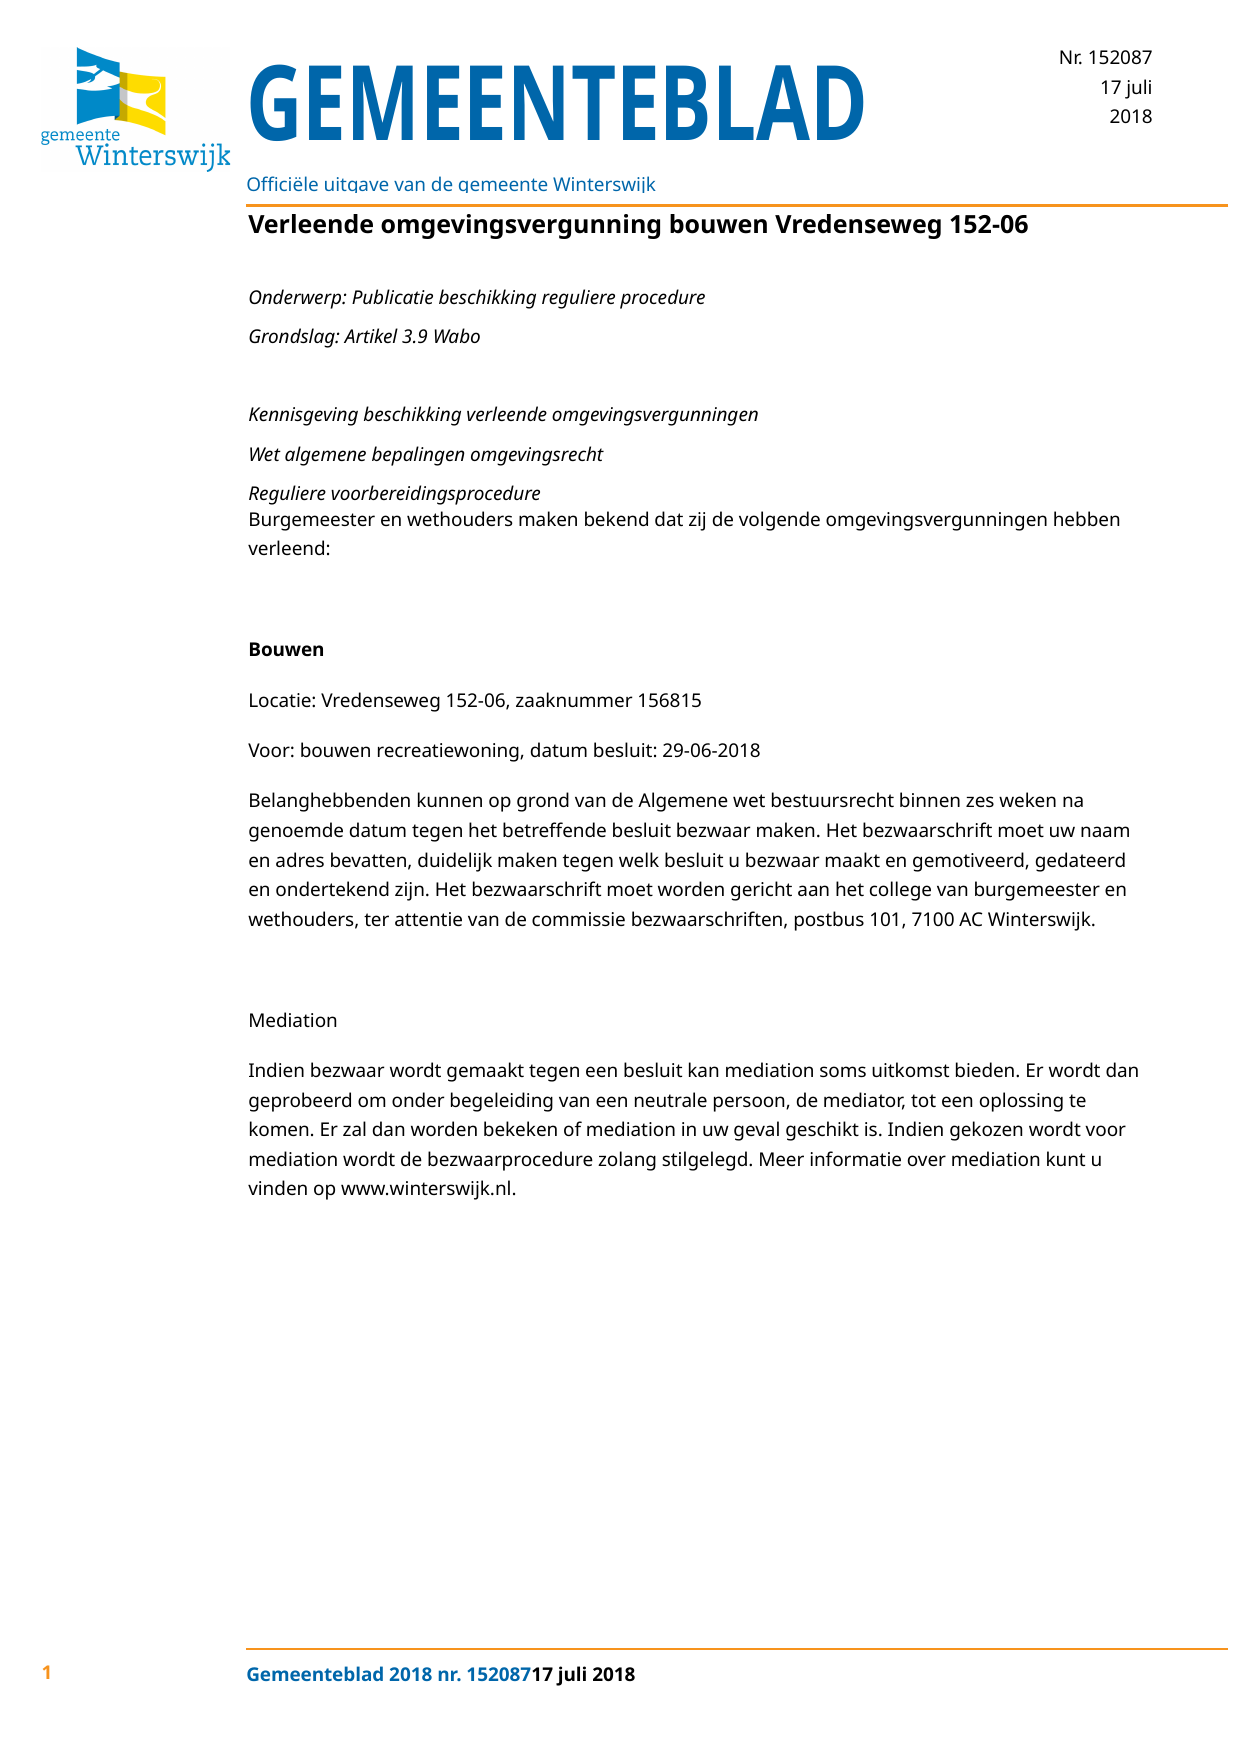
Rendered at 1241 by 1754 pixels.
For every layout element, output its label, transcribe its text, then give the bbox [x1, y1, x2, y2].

text Mediation [248, 1007, 1152, 1032]
text Burgemeester en wethouders maken bekend dat zij de volgende omgevingsvergunningen hebben verleend: [248, 506, 1152, 561]
text Verleende omgevingsvergunning bouwen Vredenseweg 152-06 [248, 207, 1152, 241]
text Grondslag: Artikel 3.9 Wabo [248, 323, 1152, 349]
text Reguliere voorbereidingsprocedure [248, 480, 1152, 506]
text Locatie: Vredenseweg 152-06, zaaknummer 156815 [248, 687, 1152, 712]
text Onderwerp: Publicatie beschikking reguliere procedure [248, 284, 1152, 309]
picture [41, 47, 231, 172]
text Bouwen [248, 636, 1152, 662]
text Wet algemene bepalingen omgevingsrecht [248, 441, 1152, 467]
text Kennisgeving beschikking verleende omgevingsvergunningen [248, 402, 1152, 427]
picture [225, 153, 231, 162]
text Voor: bouwen recreatiewoning, datum besluit: 29-06-2018 [248, 737, 1152, 763]
text Belanghebbenden kunnen op grond van de Algemene wet bestuursrecht binnen zes weken na genoemde datum tegen het betreffende besluit bezwaar maken. Het bezwaarschrift moet uw naam en adres bevatten, duidelijk maken tegen welk besluit u bezwaar maakt en gemotiveerd, gedateerd en ondertekend zijn. Het bezwaarschrift moet worden gericht aan het college van burgemeester en wethouders, ter attentie van de commissie bezwaarschriften, postbus 101, 7100 AC Winterswijk. [248, 788, 1152, 932]
text Indien bezwaar wordt gemaakt tegen een besluit kan mediation soms uitkomst bieden. Er wordt dan geprobeerd om onder begeleiding van een neutrale persoon, de mediator, tot een oplossing te komen. Er zal dan worden bekeken of mediation in uw geval geschikt is. Indien gekozen wordt voor mediation wordt de bezwaarprocedure zolang stilgelegd. Meer informatie over mediation kunt u vinden op www.winterswijk.nl. [248, 1057, 1152, 1201]
